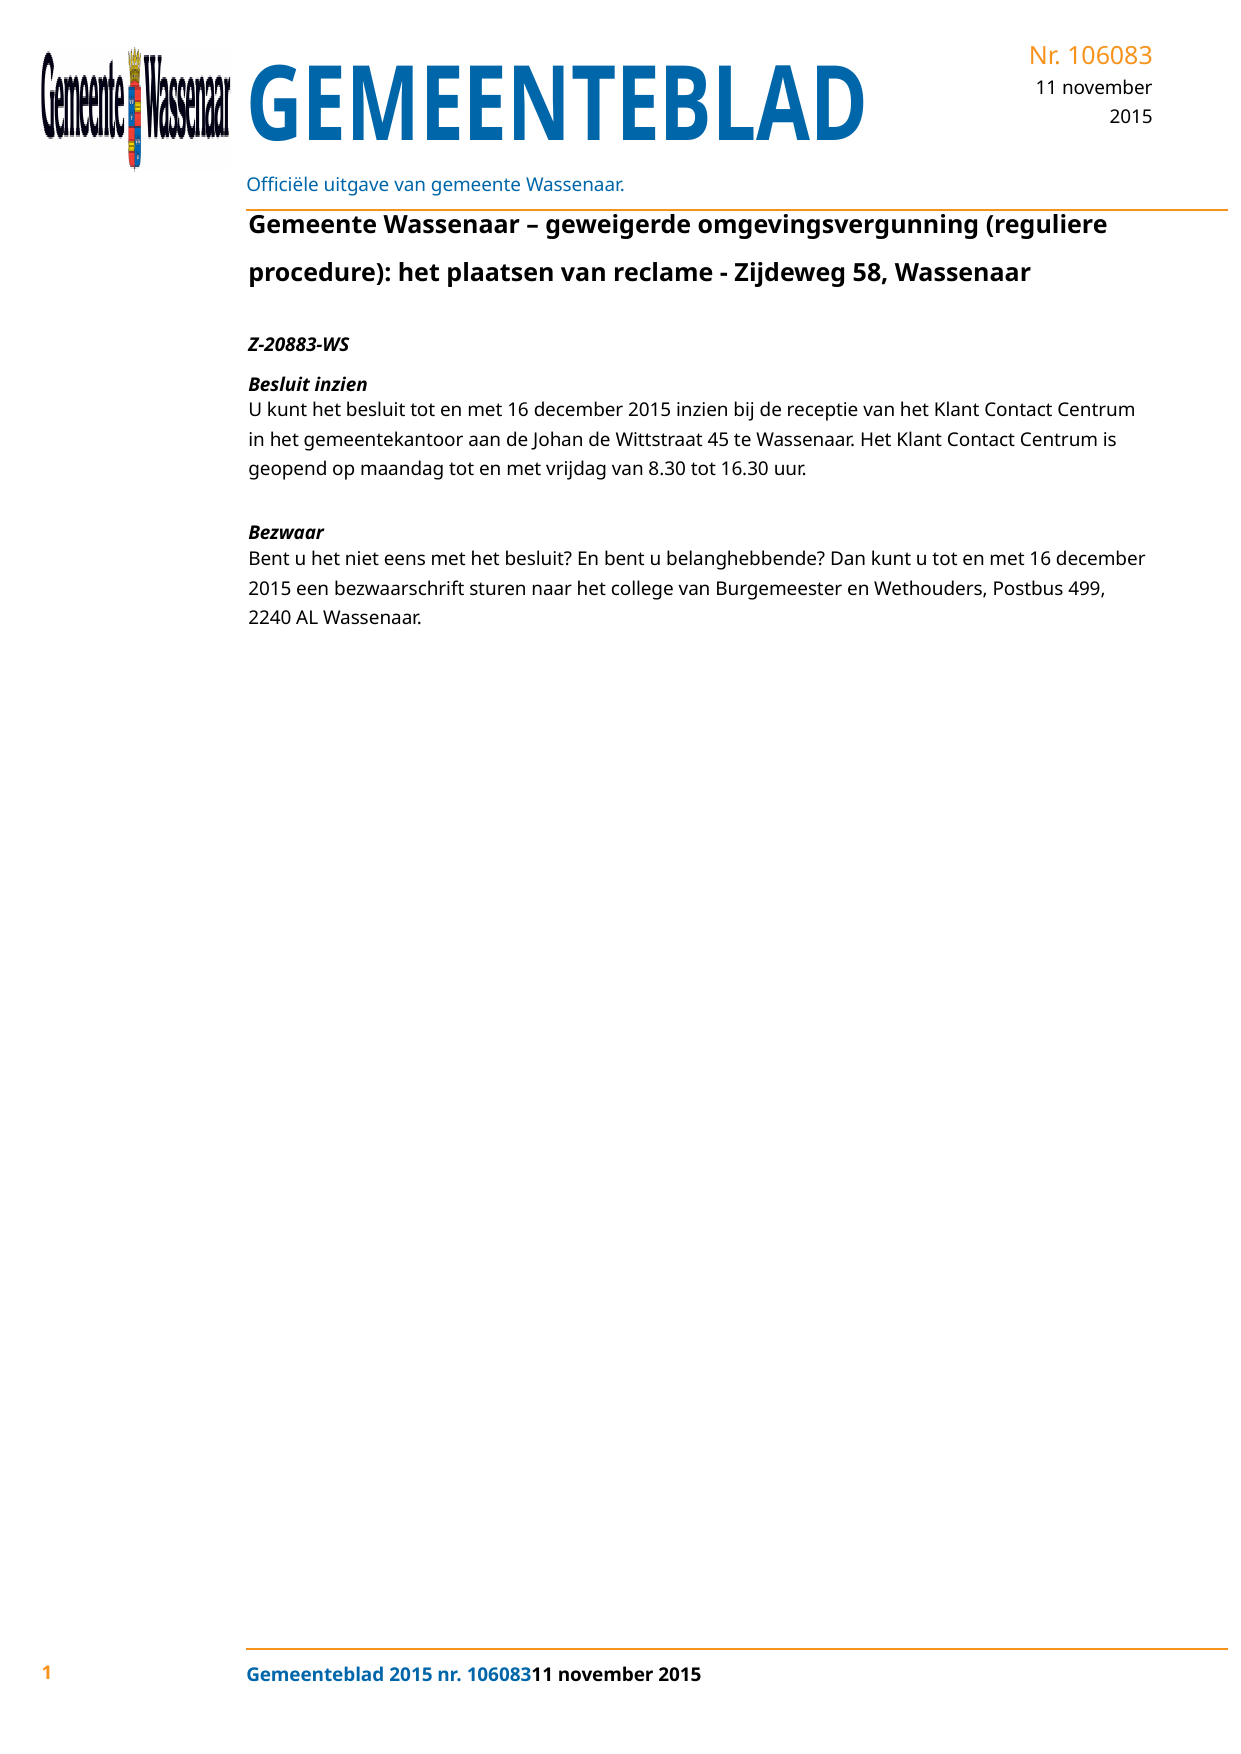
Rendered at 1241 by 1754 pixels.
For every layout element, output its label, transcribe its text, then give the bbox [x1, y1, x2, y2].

picture [41, 47, 231, 172]
text Besluit inzien [248, 371, 1152, 396]
text Z-20883-WS [248, 331, 1152, 357]
text Bezwaar [248, 519, 1152, 545]
text Gemeente Wassenaar – geweigerde omgevingsvergunning (reguliere procedure): het plaatsen van reclame - Zijdeweg 58, Wassenaar [248, 211, 1152, 288]
text Bent u het niet eens met het besluit? En bent u belanghebbende? Dan kunt u tot en met 16 december 2015 een bezwaarschrift sturen naar het college van Burgemeester en Wethouders, Postbus 499, 2240 AL Wassenaar. [248, 545, 1152, 630]
text U kunt het besluit tot en met 16 december 2015 inzien bij de receptie van het Klant Contact Centrum in het gemeentekantoor aan de Johan de Wittstraat 45 te Wassenaar. Het Klant Contact Centrum is geopend op maandag tot en met vrijdag van 8.30 tot 16.30 uur. [248, 396, 1152, 481]
